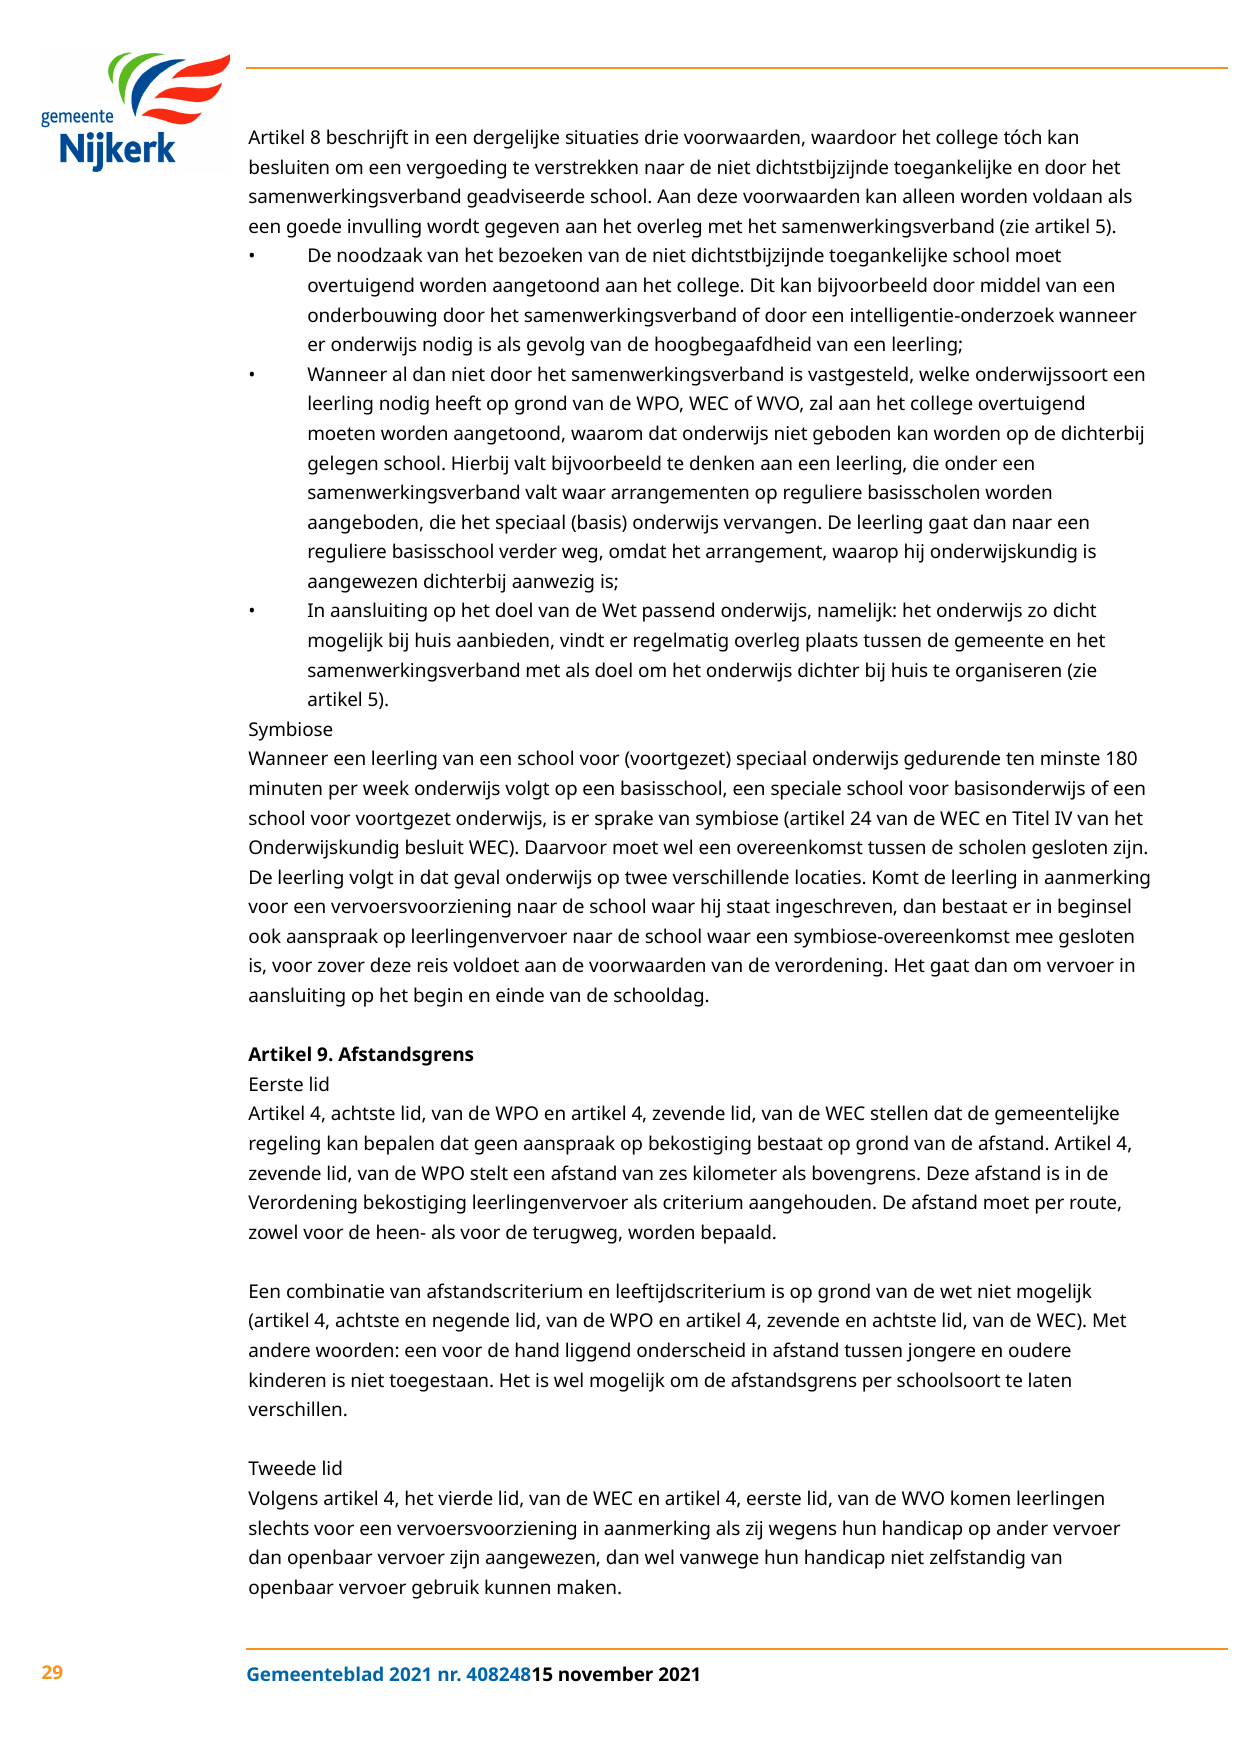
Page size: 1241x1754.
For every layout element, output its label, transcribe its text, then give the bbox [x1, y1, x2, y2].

list De noodzaak van het bezoeken van de niet dichtstbijzijnde toegankelijke school moet overtuigend worden aangetoond aan het college. Dit kan bijvoorbeeld door middel van een onderbouwing door het samenwerkingsverband of door een intelligentie-onderzoek wanneer er onderwijs nodig is als gevolg van de hoogbegaafdheid van een leerling; [248, 243, 1152, 357]
text Volgens artikel 4, het vierde lid, van de WEC en artikel 4, eerste lid, van de WVO komen leerlingen slechts voor een vervoersvoorziening in aanmerking als zij wegens hun handicap op ander vervoer dan openbaar vervoer zijn aangewezen, dan wel vanwege hun handicap niet zelfstandig van openbaar vervoer gebruik kunnen maken. [248, 1485, 1152, 1600]
text Artikel 8 beschrijft in een dergelijke situaties drie voorwaarden, waardoor het college tóch kan besluiten om een vergoeding te verstrekken naar de niet dichtstbijzijnde toegankelijke en door het samenwerkingsverband geadviseerde school. Aan deze voorwaarden kan alleen worden voldaan als een goede invulling wordt gegeven aan het overleg met het samenwerkingsverband (zie artikel 5). [248, 124, 1152, 239]
text Tweede lid [248, 1456, 1152, 1481]
text Wanneer een leerling van een school voor (voortgezet) speciaal onderwijs gedurende ten minste 180 minuten per week onderwijs volgt op een basisschool, een speciale school voor basisonderwijs of een school voor voortgezet onderwijs, is er sprake van symbiose (artikel 24 van de WEC en Titel IV van het Onderwijskundig besluit WEC). Daarvoor moet wel een overeenkomst tussen de scholen gesloten zijn. De leerling volgt in dat geval onderwijs op twee verschillende locaties. Komt de leerling in aanmerking voor een vervoersvoorziening naar de school waar hij staat ingeschreven, dan bestaat er in beginsel ook aanspraak op leerlingenvervoer naar de school waar een symbiose-overeenkomst mee gesloten is, voor zover deze reis voldoet aan de voorwaarden van de verordening. Het gaat dan om vervoer in aansluiting op het begin en einde van de schooldag. [248, 746, 1152, 1008]
text Symbiose [248, 716, 1152, 742]
text Eerste lid [248, 1071, 1152, 1097]
list In aansluiting op het doel van de Wet passend onderwijs, namelijk: het onderwijs zo dicht mogelijk bij huis aanbieden, vindt er regelmatig overleg plaats tussen de gemeente en het samenwerkingsverband met als doel om het onderwijs dichter bij huis te organiseren (zie artikel 5). [248, 598, 1152, 712]
text Een combinatie van afstandscriterium en leeftijdscriterium is op grond van de wet niet mogelijk (artikel 4, achtste en negende lid, van de WPO en artikel 4, zevende en achtste lid, van de WEC). Met andere woorden: een voor de hand liggend onderscheid in afstand tussen jongere en oudere kinderen is niet toegestaan. Het is wel mogelijk om de afstandsgrens per schoolsoort te laten verschillen. [248, 1278, 1152, 1422]
picture [41, 47, 231, 172]
text Artikel 9. Afstandsgrens [248, 1041, 1152, 1067]
text Artikel 4, achtste lid, van de WPO en artikel 4, zevende lid, van de WEC stellen dat de gemeentelijke regeling kan bepalen dat geen aanspraak op bekostiging bestaat op grond van de afstand. Artikel 4, zevende lid, van de WPO stelt een afstand van zes kilometer als bovengrens. Deze afstand is in de Verordening bekostiging leerlingenvervoer als criterium aangehouden. De afstand moet per route, zowel voor de heen- als voor de terugweg, worden bepaald. [248, 1101, 1152, 1245]
list Wanneer al dan niet door het samenwerkingsverband is vastgesteld, welke onderwijssoort een leerling nodig heeft op grond van de WPO, WEC of WVO, zal aan het college overtuigend moeten worden aangetoond, waarom dat onderwijs niet geboden kan worden op de dichterbij gelegen school. Hierbij valt bijvoorbeeld te denken aan een leerling, die onder een samenwerkingsverband valt waar arrangementen op reguliere basisscholen worden aangeboden, die het speciaal (basis) onderwijs vervangen. De leerling gaat dan naar een reguliere basisschool verder weg, omdat het arrangement, waarop hij onderwijskundig is aangewezen dichterbij aanwezig is; [248, 361, 1152, 594]
